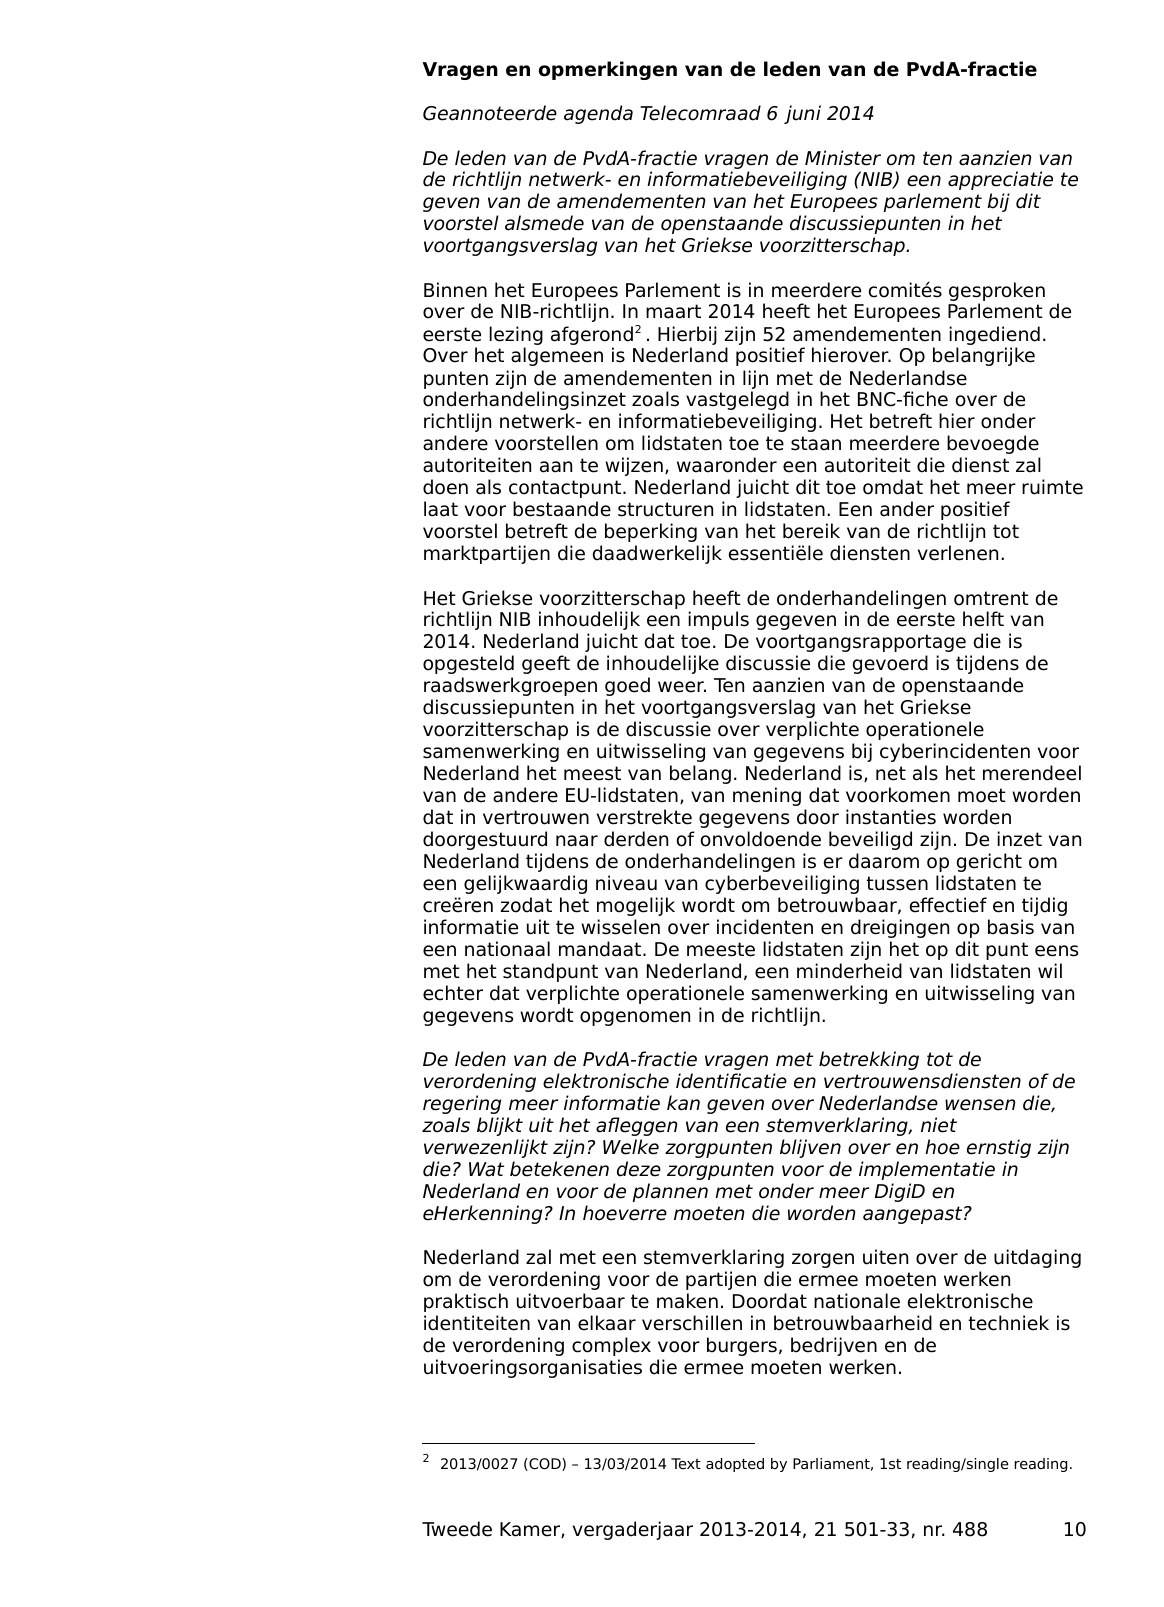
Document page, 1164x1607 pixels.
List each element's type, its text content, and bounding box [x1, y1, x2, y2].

text Binnen het Europees Parlement is in meerdere comités gesproken over de NIB-richtlijn. In maart 2014 heeft het Europees Parlement de eerste lezing afgerond. Hierbij zijn 52 amendementen ingediend. Over het algemeen is Nederland positief hierover. Op belangrijke punten zijn de amendementen in lijn met de Nederlandse onderhandelingsinzet zoals vastgelegd in het BNC-fiche over de richtlijn netwerk- en informatiebeveiliging. Het betreft hier onder andere voorstellen om lidstaten toe te staan meerdere bevoegde autoriteiten aan te wijzen, waaronder een autoriteit die dienst zal doen als contactpunt. Nederland juicht dit toe omdat het meer ruimte laat voor bestaande structuren in lidstaten. Een ander positief voorstel betreft de beperking van het bereik van de richtlijn tot marktpartijen die daadwerkelijk essentiële diensten verlenen. [422, 279, 1087, 565]
text De leden van de PvdA-fractie vragen met betrekking tot de verordening elektronische identificatie en vertrouwensdiensten of de regering meer informatie kan geven over Nederlandse wensen die, zoals blijkt uit het afleggen van een stemverklaring, niet verwezenlijkt zijn? Welke zorgpunten blijven over en hoe ernstig zijn die? Wat betekenen deze zorgpunten voor de implementatie in Nederland en voor de plannen met onder meer DigiD en eHerkenning? In hoeverre moeten die worden aangepast? [422, 1049, 1087, 1225]
text De leden van de PvdA-fractie vragen de Minister om ten aanzien van de richtlijn netwerk- en informatiebeveiliging (NIB) een appreciatie te geven van de amendementen van het Europees parlement bij dit voorstel alsmede van de openstaande discussiepunten in het voortgangsverslag van het Griekse voorzitterschap. [422, 147, 1087, 257]
subtitle Vragen en opmerkingen van de leden van de PvdA-fractie [422, 59, 1087, 81]
subtitle Geannoteerde agenda Telecomraad 6 juni 2014 [422, 103, 1087, 125]
text 2013/0027 (COD) – 13/03/2014 Text adopted by Parliament, 1st reading/single reading. [422, 1452, 1087, 1474]
text Het Griekse voorzitterschap heeft de onderhandelingen omtrent de richtlijn NIB inhoudelijk een impuls gegeven in de eerste helft van 2014. Nederland juicht dat toe. De voortgangsrapportage die is opgesteld geeft de inhoudelijke discussie die gevoerd is tijdens de raadswerkgroepen goed weer. Ten aanzien van de openstaande discussiepunten in het voortgangsverslag van het Griekse voorzitterschap is de discussie over verplichte operationele samenwerking en uitwisseling van gegevens bij cyberincidenten voor Nederland het meest van belang. Nederland is, net als het merendeel van de andere EU-lidstaten, van mening dat voorkomen moet worden dat in vertrouwen verstrekte gegevens door instanties worden doorgestuurd naar derden of onvoldoende beveiligd zijn. De inzet van Nederland tijdens de onderhandelingen is er daarom op gericht om een gelijkwaardig niveau van cyberbeveiliging tussen lidstaten te creëren zodat het mogelijk wordt om betrouwbaar, effectief en tijdig informatie uit te wisselen over incidenten en dreigingen op basis van een nationaal mandaat. De meeste lidstaten zijn het op dit punt eens met het standpunt van Nederland, een minderheid van lidstaten wil echter dat verplichte operationele samenwerking en uitwisseling van gegevens wordt opgenomen in de richtlijn. [422, 587, 1087, 1027]
text Nederland zal met een stemverklaring zorgen uiten over de uitdaging om de verordening voor de partijen die ermee moeten werken praktisch uitvoerbaar te maken. Doordat nationale elektronische identiteiten van elkaar verschillen in betrouwbaarheid en techniek is de verordening complex voor burgers, bedrijven en de uitvoeringsorganisaties die ermee moeten werken. [422, 1247, 1087, 1379]
